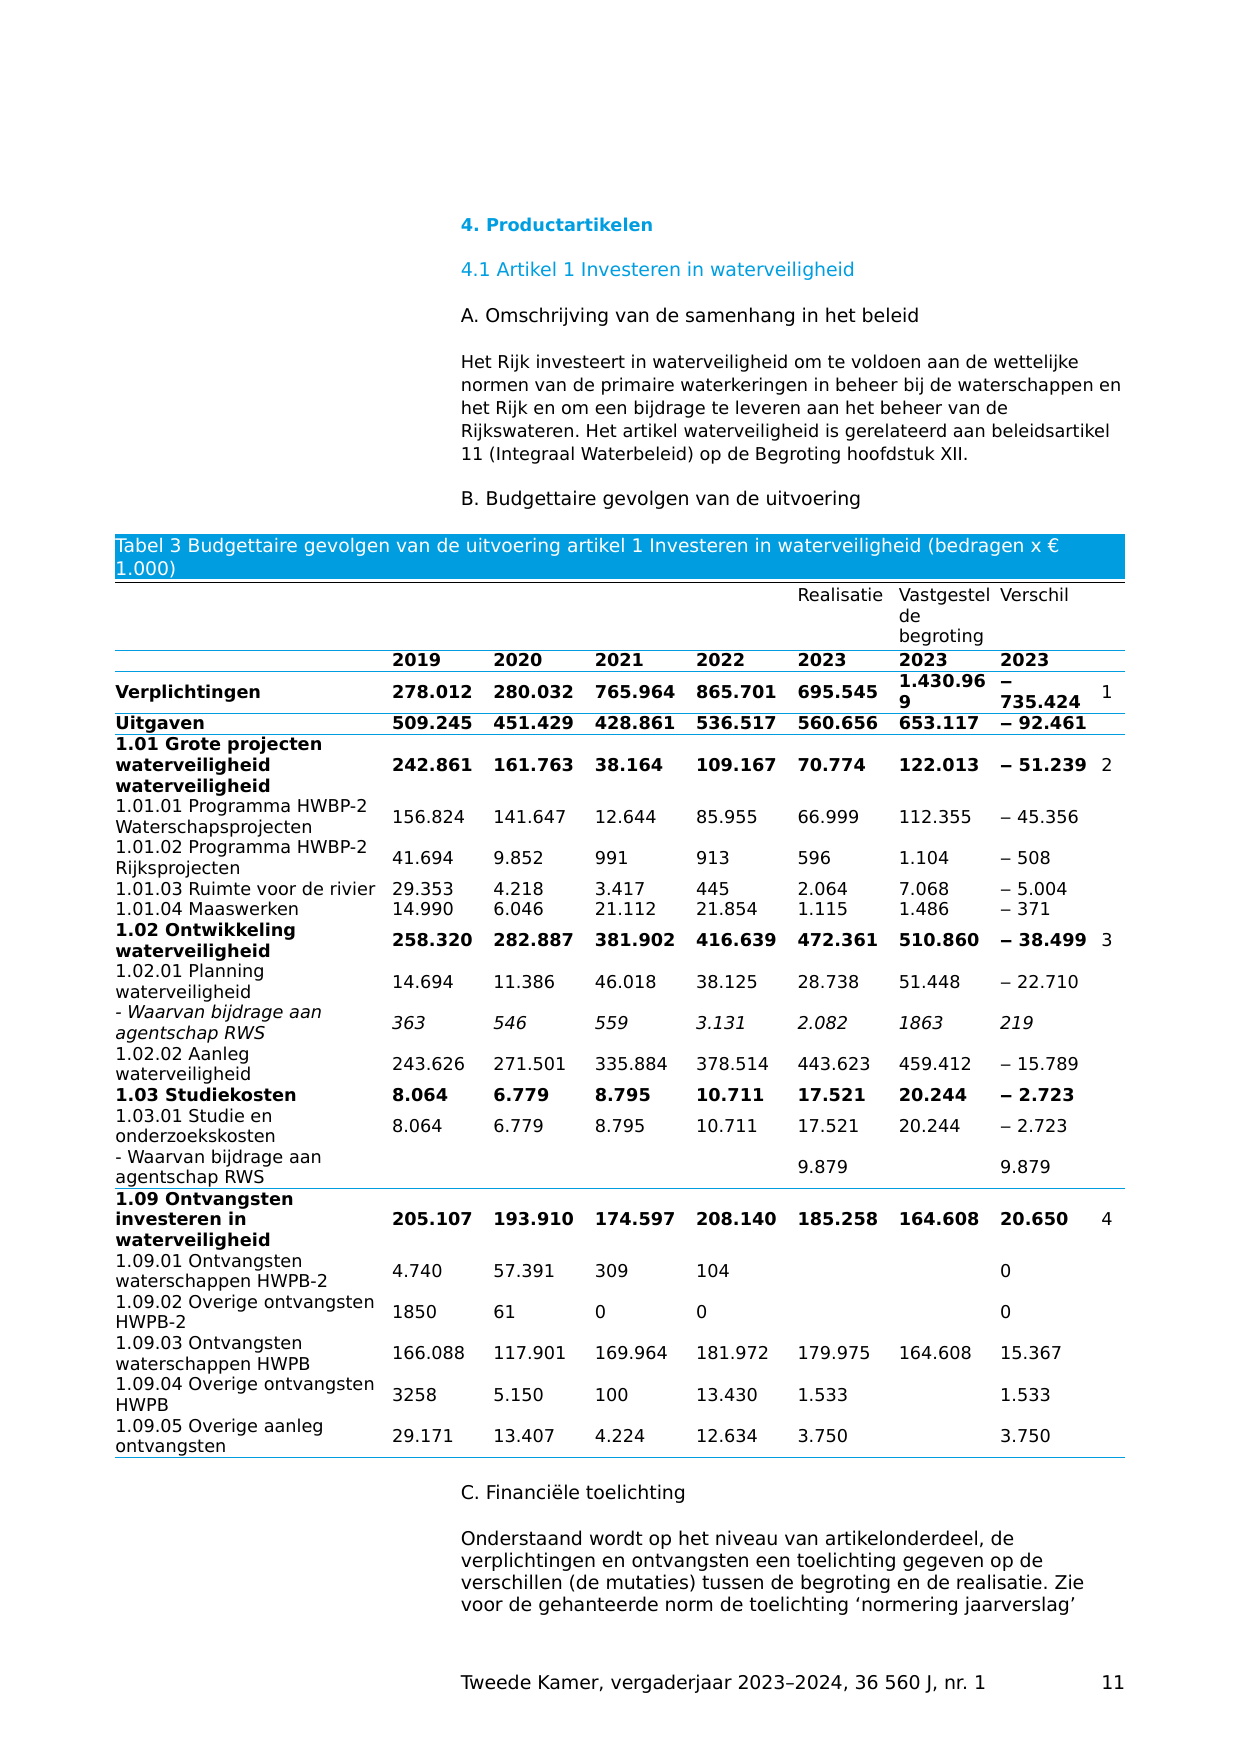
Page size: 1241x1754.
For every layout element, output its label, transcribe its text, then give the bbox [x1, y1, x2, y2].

table_cell 8.064 [389, 1106, 490, 1147]
title B. Budgettaire gevolgen van de uitvoering [461, 488, 1125, 510]
table_cell 282.887 [490, 920, 592, 961]
table_cell 57.391 [490, 1251, 592, 1292]
table_cell [115, 651, 389, 671]
table_cell Realisatie [794, 583, 896, 650]
table_cell 3 [1098, 920, 1125, 961]
table_cell 9.879 [997, 1147, 1098, 1188]
table_cell 271.501 [490, 1044, 592, 1085]
table_cell 51.448 [896, 961, 997, 1002]
table_cell 185.258 [794, 1189, 896, 1251]
table_cell 85.955 [693, 796, 794, 837]
table_cell 1.533 [997, 1374, 1098, 1416]
table_cell 1.03 Studiekosten [115, 1085, 389, 1106]
table_cell 1.01.01 Programma HWBP-2 Waterschapsprojecten [115, 796, 389, 837]
table_cell 451.429 [490, 714, 592, 734]
title 4. Productartikelen [461, 213, 1125, 236]
table_cell 3.131 [693, 1003, 794, 1044]
table_cell ‒ 735.424 [997, 672, 1098, 713]
table_cell ‒ 2.723 [997, 1085, 1098, 1106]
table_cell [1098, 1374, 1125, 1416]
table_cell 865.701 [693, 672, 794, 713]
table_cell 6.779 [490, 1085, 592, 1106]
table_cell 112.355 [896, 796, 997, 837]
table_cell 10.711 [693, 1106, 794, 1147]
table_cell 38.164 [592, 735, 693, 796]
table_cell 1.430.969 [896, 672, 997, 713]
table_cell [115, 583, 389, 650]
table_cell 443.623 [794, 1044, 896, 1085]
table_cell 509.245 [389, 714, 490, 734]
table_cell 560.656 [794, 714, 896, 734]
table_cell 2023 [997, 651, 1098, 671]
table_cell 1.09.02 Overige ontvangsten HWPB-2 [115, 1292, 389, 1333]
table_cell 13.407 [490, 1416, 592, 1457]
table_cell 38.125 [693, 961, 794, 1002]
table_cell [896, 1147, 997, 1188]
table_cell 258.320 [389, 920, 490, 961]
table_cell 653.117 [896, 714, 997, 734]
table_cell Vastgestelde begroting [896, 583, 997, 650]
table_cell [1098, 714, 1125, 734]
table_cell [1098, 879, 1125, 899]
table_cell 1.02 Ontwikkeling waterveiligheid [115, 920, 389, 961]
table_cell [896, 1251, 997, 1292]
table_cell 15.367 [997, 1333, 1098, 1374]
table_cell 1.02.01 Planning waterveiligheid [115, 961, 389, 1002]
table_cell 2023 [794, 651, 896, 671]
table_cell 100 [592, 1374, 693, 1416]
table_cell [1098, 1292, 1125, 1333]
table_cell 2023 [896, 651, 997, 671]
table_cell 1.09.05 Overige aanleg ontvangsten [115, 1416, 389, 1457]
table_cell [1098, 1251, 1125, 1292]
table_cell 416.639 [693, 920, 794, 961]
table_cell 179.975 [794, 1333, 896, 1374]
table_cell 10.711 [693, 1085, 794, 1106]
table_cell [1098, 583, 1125, 650]
table_cell 109.167 [693, 735, 794, 796]
table_cell [490, 1147, 592, 1188]
table_cell 2.082 [794, 1003, 896, 1044]
table_cell [1098, 1106, 1125, 1147]
table_cell 559 [592, 1003, 693, 1044]
table_cell - Waarvan bijdrage aan agentschap RWS [115, 1147, 389, 1188]
table_cell 428.861 [592, 714, 693, 734]
table_cell ‒ 508 [997, 838, 1098, 879]
table_cell 13.430 [693, 1374, 794, 1416]
table_cell ‒ 371 [997, 899, 1098, 920]
table_cell 208.140 [693, 1189, 794, 1251]
table_cell 104 [693, 1251, 794, 1292]
table_cell 1.01.04 Maaswerken [115, 899, 389, 920]
table_cell 596 [794, 838, 896, 879]
table_cell 205.107 [389, 1189, 490, 1251]
title A. Omschrijving van de samenhang in het beleid [461, 305, 1125, 327]
table_cell 70.774 [794, 735, 896, 796]
table_cell [1098, 838, 1125, 879]
table_cell 3.750 [997, 1416, 1098, 1457]
table_cell 46.018 [592, 961, 693, 1002]
table_cell 278.012 [389, 672, 490, 713]
table_cell Verschil [997, 583, 1098, 650]
table_cell 117.901 [490, 1333, 592, 1374]
table_cell 8.795 [592, 1085, 693, 1106]
table_cell 510.860 [896, 920, 997, 961]
table_cell ‒ 51.239 [997, 735, 1098, 796]
table_cell 169.964 [592, 1333, 693, 1374]
table_cell 14.990 [389, 899, 490, 920]
table_cell 3.417 [592, 879, 693, 899]
table_cell 1.01.02 Programma HWBP-2 Rijksprojecten [115, 838, 389, 879]
table_cell - Waarvan bijdrage aan agentschap RWS [115, 1003, 389, 1044]
table_cell [1098, 1416, 1125, 1457]
table_cell [490, 583, 592, 650]
table_cell 21.112 [592, 899, 693, 920]
table_cell 166.088 [389, 1333, 490, 1374]
table_cell [896, 1374, 997, 1416]
table_cell 8.064 [389, 1085, 490, 1106]
table_cell 29.353 [389, 879, 490, 899]
table_cell ‒ 15.789 [997, 1044, 1098, 1085]
table_cell 242.861 [389, 735, 490, 796]
table_cell [389, 583, 490, 650]
table_cell 181.972 [693, 1333, 794, 1374]
table_cell 280.032 [490, 672, 592, 713]
table_cell 141.647 [490, 796, 592, 837]
table_cell 28.738 [794, 961, 896, 1002]
table_cell 1.01.03 Ruimte voor de rivier [115, 879, 389, 899]
table_cell 381.902 [592, 920, 693, 961]
table_cell 0 [592, 1292, 693, 1333]
table_cell [389, 1147, 490, 1188]
table_cell 1.01 Grote projecten waterveiligheid waterveiligheid [115, 735, 389, 796]
table_cell 0 [997, 1292, 1098, 1333]
table_cell 1.115 [794, 899, 896, 920]
table_cell 335.884 [592, 1044, 693, 1085]
table_cell 21.854 [693, 899, 794, 920]
table_cell [1098, 961, 1125, 1002]
table_cell 1.104 [896, 838, 997, 879]
table_cell 14.694 [389, 961, 490, 1002]
table_cell [896, 1292, 997, 1333]
table_cell 2 [1098, 735, 1125, 796]
table_cell 2022 [693, 651, 794, 671]
table_cell 9.852 [490, 838, 592, 879]
text Onderstaand wordt op het niveau van artikelonderdeel, de verplichtingen en ontvangsten een toelichting gegeven op de verschillen (de mutaties) tussen de begroting en de realisatie. Zie voor de gehanteerde norm de toelichting ‘normering jaarverslag’ [461, 1528, 1125, 1616]
table_cell 9.879 [794, 1147, 896, 1188]
table_cell 0 [693, 1292, 794, 1333]
table_cell [1098, 1085, 1125, 1106]
table_cell 991 [592, 838, 693, 879]
table_cell 1.03.01 Studie en onderzoekskosten [115, 1106, 389, 1147]
table_cell 3.750 [794, 1416, 896, 1457]
table_cell [794, 1292, 896, 1333]
table_cell 445 [693, 879, 794, 899]
table_cell ‒ 92.461 [997, 714, 1098, 734]
title C. Financiële toelichting [461, 1482, 1125, 1504]
table_cell 2020 [490, 651, 592, 671]
table_cell [794, 1251, 896, 1292]
table_cell 1.486 [896, 899, 997, 920]
table_cell 12.634 [693, 1416, 794, 1457]
table_cell 1.09 Ontvangsten investeren in waterveiligheid [115, 1189, 389, 1251]
table_cell Verplichtingen [115, 672, 389, 713]
table_cell [592, 1147, 693, 1188]
table_cell 7.068 [896, 879, 997, 899]
table_cell 913 [693, 838, 794, 879]
table_cell 378.514 [693, 1044, 794, 1085]
table_cell 546 [490, 1003, 592, 1044]
table_cell 2021 [592, 651, 693, 671]
table_cell 4 [1098, 1189, 1125, 1251]
table_cell 695.545 [794, 672, 896, 713]
table_cell [693, 583, 794, 650]
table_cell 61 [490, 1292, 592, 1333]
table_cell 17.521 [794, 1085, 896, 1106]
table_cell 5.150 [490, 1374, 592, 1416]
table_cell 11.386 [490, 961, 592, 1002]
table_cell ‒ 5.004 [997, 879, 1098, 899]
table_cell 1850 [389, 1292, 490, 1333]
table_cell 1 [1098, 672, 1125, 713]
table_cell [1098, 899, 1125, 920]
table_cell 1.09.01 Ontvangsten waterschappen HWPB-2 [115, 1251, 389, 1292]
table_cell ‒ 45.356 [997, 796, 1098, 837]
table_cell 1.09.04 Overige ontvangsten HWPB [115, 1374, 389, 1416]
table_cell Uitgaven [115, 714, 389, 734]
table_cell 66.999 [794, 796, 896, 837]
table_cell 20.244 [896, 1106, 997, 1147]
table_cell 17.521 [794, 1106, 896, 1147]
table_cell 8.795 [592, 1106, 693, 1147]
table_cell 164.608 [896, 1189, 997, 1251]
table_cell 472.361 [794, 920, 896, 961]
table_cell 174.597 [592, 1189, 693, 1251]
table_cell [1098, 796, 1125, 837]
table_cell 20.244 [896, 1085, 997, 1106]
table_cell 161.763 [490, 735, 592, 796]
table_cell [693, 1147, 794, 1188]
text Het Rijk investeert in waterveiligheid om te voldoen aan de wettelijke normen van de primaire waterkeringen in beheer bij de waterschappen en het Rijk en om een bijdrage te leveren aan het beheer van de Rijkswateren. Het artikel waterveiligheid is gerelateerd aan beleidsartikel 11 (Integraal Waterbeleid) op de Begroting hoofdstuk XII. [461, 351, 1125, 465]
title 4.1 Artikel 1 Investeren in waterveiligheid [461, 259, 1125, 281]
table_cell 363 [389, 1003, 490, 1044]
table_cell [1098, 1147, 1125, 1188]
table_cell 1.02.02 Aanleg waterveiligheid [115, 1044, 389, 1085]
table_cell [1098, 1003, 1125, 1044]
table_cell 0 [997, 1251, 1098, 1292]
table_cell ‒ 38.499 [997, 920, 1098, 961]
table_cell [592, 583, 693, 650]
table_cell 1.09.03 Ontvangsten waterschappen HWPB [115, 1333, 389, 1374]
table_cell 1.533 [794, 1374, 896, 1416]
table_cell 243.626 [389, 1044, 490, 1085]
table_cell [896, 1416, 997, 1457]
table_cell 2.064 [794, 879, 896, 899]
table_cell 309 [592, 1251, 693, 1292]
table_cell ‒ 2.723 [997, 1106, 1098, 1147]
table_cell 41.694 [389, 838, 490, 879]
table_cell 193.910 [490, 1189, 592, 1251]
table_cell 29.171 [389, 1416, 490, 1457]
table_cell 765.964 [592, 672, 693, 713]
table_cell 459.412 [896, 1044, 997, 1085]
table_cell 4.224 [592, 1416, 693, 1457]
table_cell 20.650 [997, 1189, 1098, 1251]
table_cell 536.517 [693, 714, 794, 734]
table_cell 4.740 [389, 1251, 490, 1292]
table_cell 2019 [389, 651, 490, 671]
table_cell 156.824 [389, 796, 490, 837]
table_cell [1098, 1333, 1125, 1374]
table_cell 12.644 [592, 796, 693, 837]
table_cell 6.779 [490, 1106, 592, 1147]
table_cell 219 [997, 1003, 1098, 1044]
table_cell 3258 [389, 1374, 490, 1416]
table_cell [1098, 651, 1125, 671]
table_cell 1863 [896, 1003, 997, 1044]
table_cell ‒ 22.710 [997, 961, 1098, 1002]
table_cell 4.218 [490, 879, 592, 899]
table_cell 164.608 [896, 1333, 997, 1374]
table_cell 122.013 [896, 735, 997, 796]
table_cell [1098, 1044, 1125, 1085]
table_cell 6.046 [490, 899, 592, 920]
